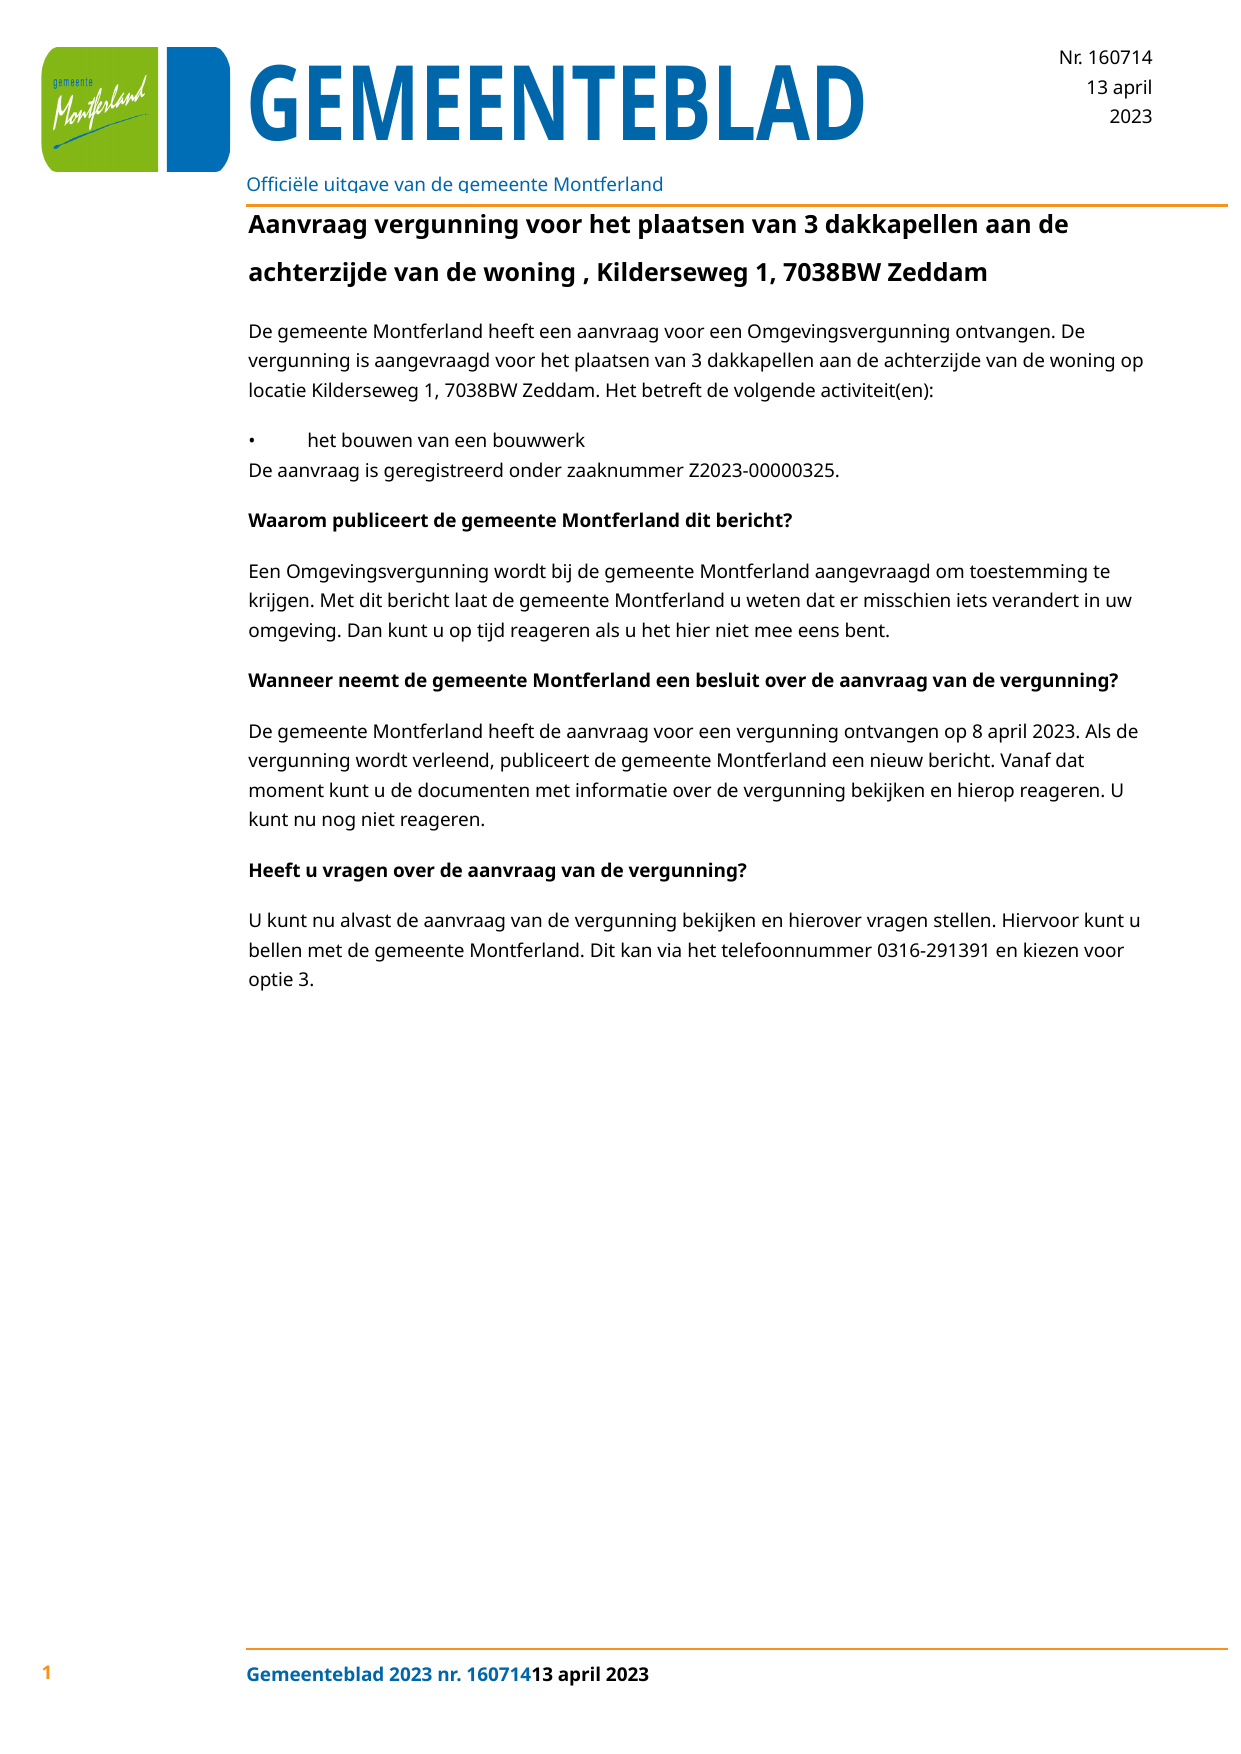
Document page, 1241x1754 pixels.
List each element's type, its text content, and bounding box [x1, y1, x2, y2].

text Heeft u vragen over de aanvraag van de vergunning? [248, 857, 1152, 883]
list het bouwen van een bouwwerk [248, 427, 1152, 453]
text De gemeente Montferland heeft een aanvraag voor een Omgevingsvergunning ontvangen. De vergunning is aangevraagd voor het plaatsen van 3 dakkapellen aan de achterzijde van de woning op locatie Kilderseweg 1, 7038BW Zeddam. Het betreft de volgende activiteit(en): [248, 318, 1152, 403]
text De gemeente Montferland heeft de aanvraag voor een vergunning ontvangen op 8 april 2023. Als de vergunning wordt verleend, publiceert de gemeente Montferland een nieuw bericht. Vanaf dat moment kunt u de documenten met informatie over de vergunning bekijken en hierop reageren. U kunt nu nog niet reageren. [248, 718, 1152, 832]
text Een Omgevingsvergunning wordt bij de gemeente Montferland aangevraagd om toestemming te krijgen. Met dit bericht laat de gemeente Montferland u weten dat er misschien iets verandert in uw omgeving. Dan kunt u op tijd reageren als u het hier niet mee eens bent. [248, 558, 1152, 643]
text Waarom publiceert de gemeente Montferland dit bericht? [248, 507, 1152, 533]
text Wanneer neemt de gemeente Montferland een besluit over de aanvraag van de vergunning? [248, 667, 1152, 693]
text Aanvraag vergunning voor het plaatsen van 3 dakkapellen aan de achterzijde van de woning , Kilderseweg 1, 7038BW Zeddam [248, 207, 1152, 288]
text De aanvraag is geregistreerd onder zaaknummer Z2023-00000325. [248, 457, 1152, 483]
text U kunt nu alvast de aanvraag van de vergunning bekijken en hierover vragen stellen. Hiervoor kunt u bellen met de gemeente Montferland. Dit kan via het telefoonnummer 0316-291391 en kiezen voor optie 3. [248, 907, 1152, 992]
picture [41, 47, 231, 172]
